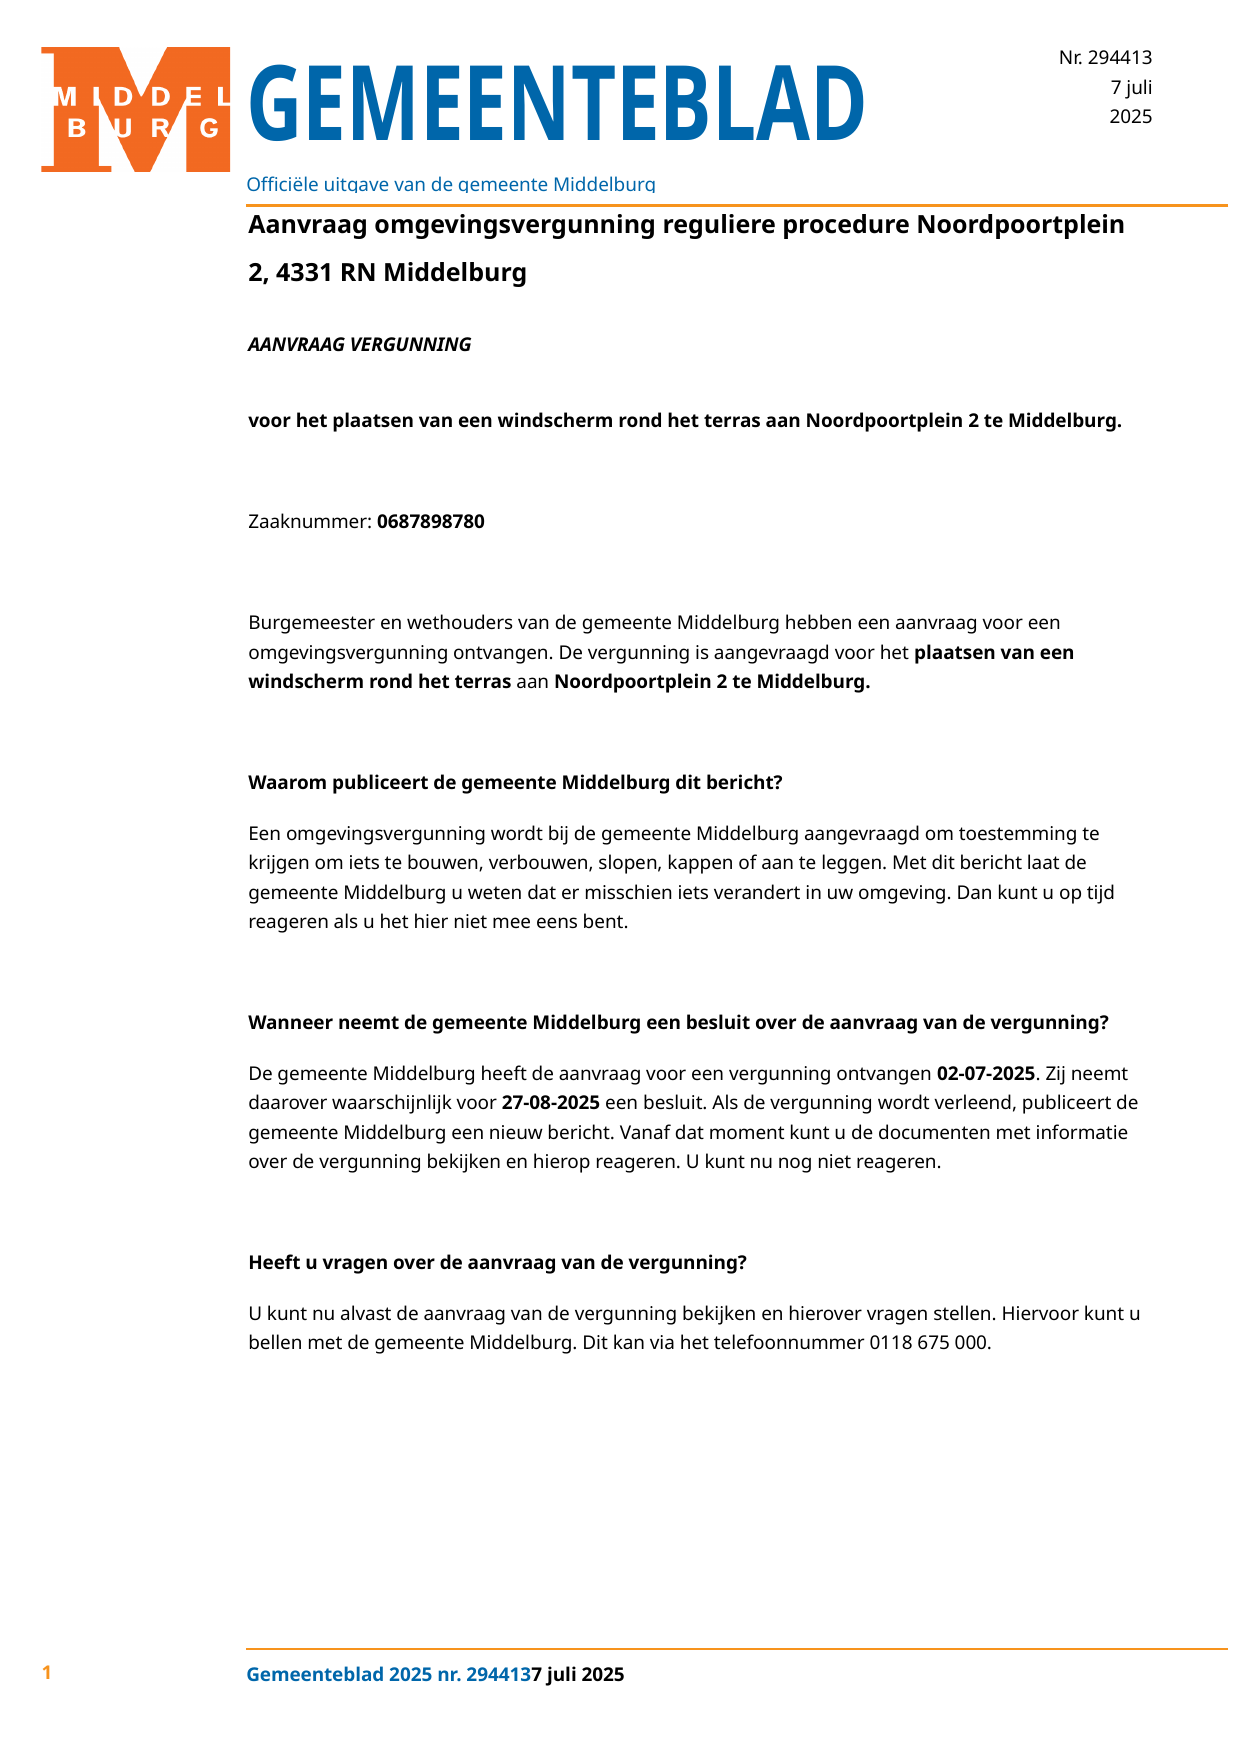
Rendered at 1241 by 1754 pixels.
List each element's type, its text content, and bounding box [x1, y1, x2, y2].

text Zaaknummer: 0687898780 [248, 508, 1152, 534]
text Heeft u vragen over de aanvraag van de vergunning? [248, 1249, 1152, 1275]
text De gemeente Middelburg heeft de aanvraag voor een vergunning ontvangen 02-07-2025. Zij neemt daarover waarschijnlijk voor 27-08-2025 een besluit. Als de vergunning wordt verleend, publiceert de gemeente Middelburg een nieuw bericht. Vanaf dat moment kunt u de documenten met informatie over de vergunning bekijken en hierop reageren. U kunt nu nog niet reageren. [248, 1060, 1152, 1174]
text Aanvraag omgevingsvergunning reguliere procedure Noordpoortplein 2, 4331 RN Middelburg [248, 207, 1152, 288]
text Waarom publiceert de gemeente Middelburg dit bericht? [248, 769, 1152, 795]
text AANVRAAG VERGUNNING [248, 331, 1152, 357]
text Een omgevingsvergunning wordt bij de gemeente Middelburg aangevraagd om toestemming te krijgen om iets te bouwen, verbouwen, slopen, kappen of aan te leggen. Met dit bericht laat de gemeente Middelburg u weten dat er misschien iets verandert in uw omgeving. Dan kunt u op tijd reageren als u het hier niet mee eens bent. [248, 820, 1152, 934]
text Burgemeester en wethouders van de gemeente Middelburg hebben een aanvraag voor een omgevingsvergunning ontvangen. De vergunning is aangevraagd voor het plaatsen van een windscherm rond het terras aan Noordpoortplein 2 te Middelburg. [248, 609, 1152, 694]
picture [41, 47, 231, 172]
text voor het plaatsen van een windscherm rond het terras aan Noordpoortplein 2 te Middelburg. [248, 408, 1152, 433]
text U kunt nu alvast de aanvraag van de vergunning bekijken en hierover vragen stellen. Hiervoor kunt u bellen met de gemeente Middelburg. Dit kan via het telefoonnummer 0118 675 000. [248, 1300, 1152, 1355]
text Wanneer neemt de gemeente Middelburg een besluit over de aanvraag van de vergunning? [248, 1009, 1152, 1035]
